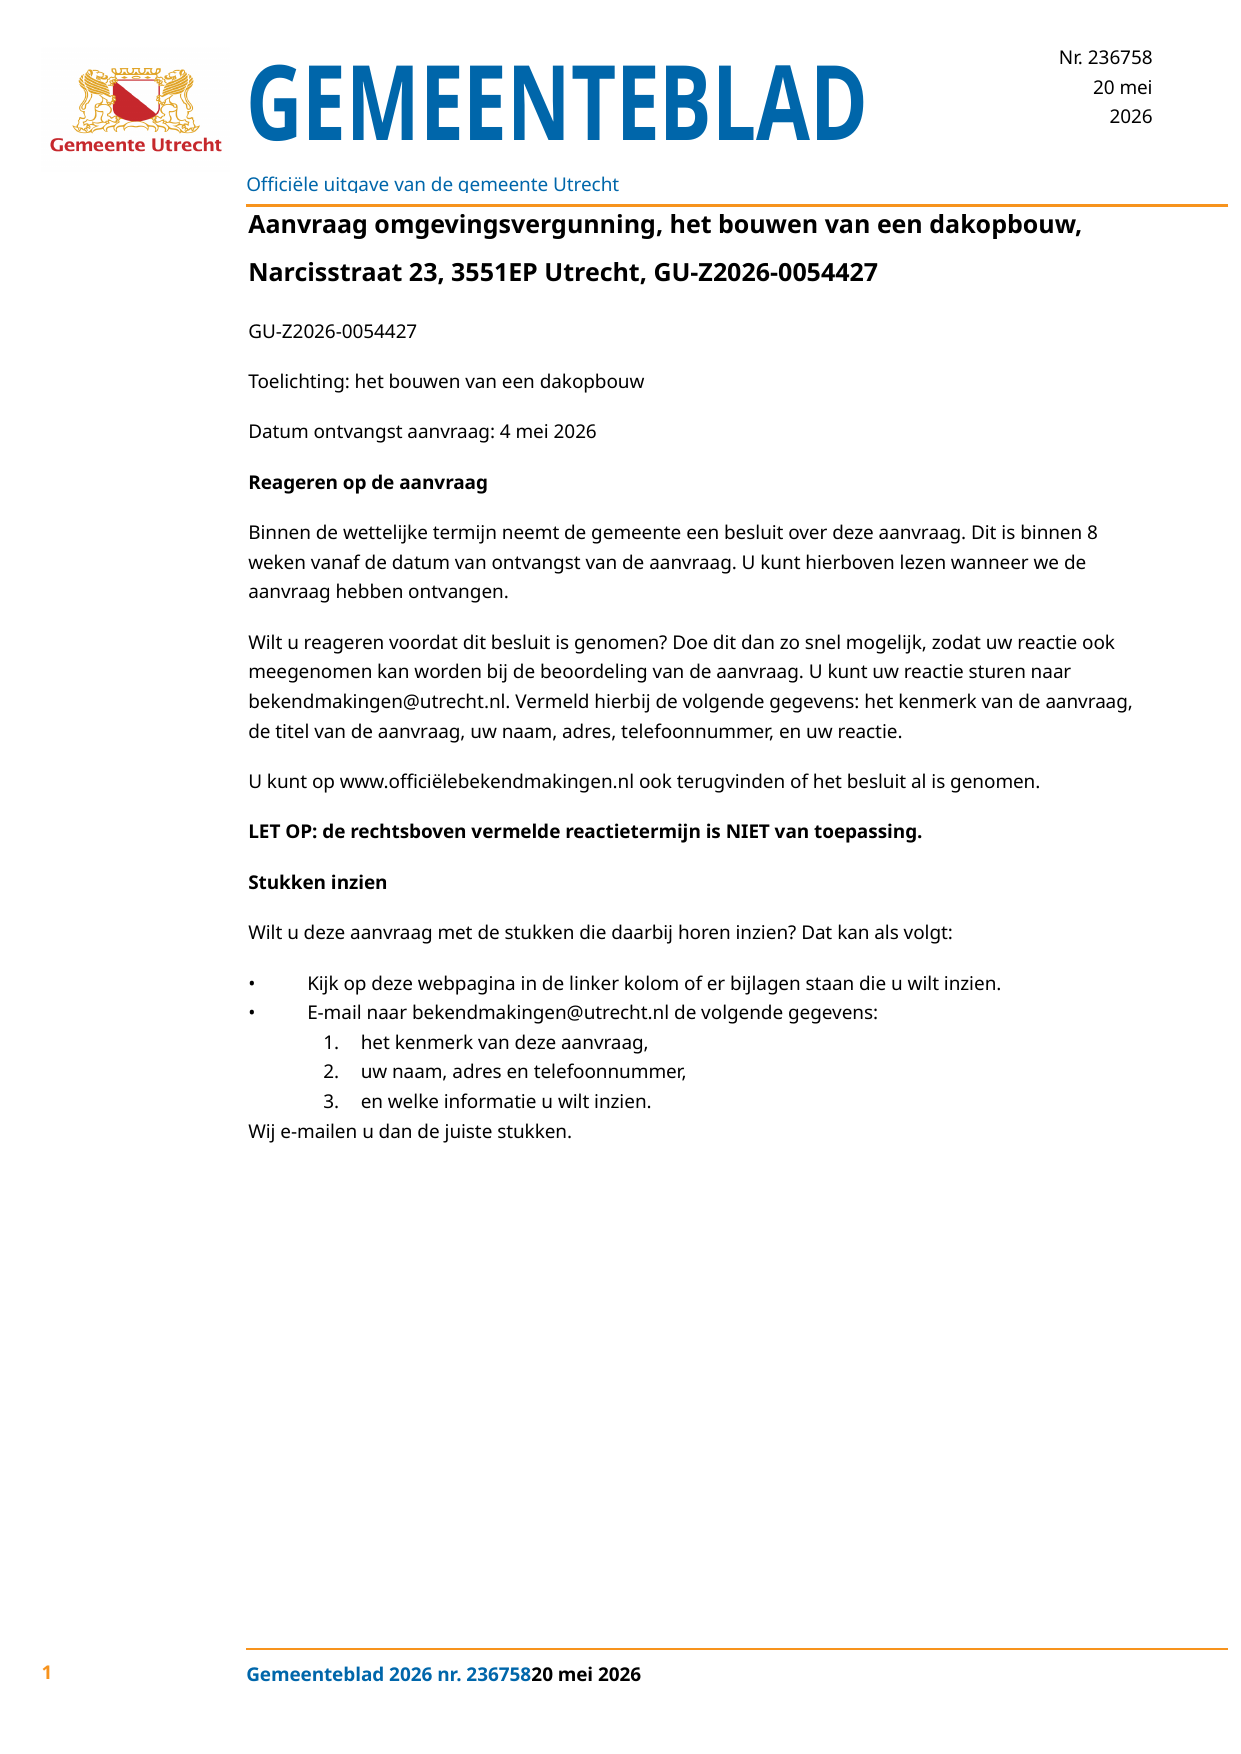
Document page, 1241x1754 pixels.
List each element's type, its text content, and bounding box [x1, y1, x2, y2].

text Toelichting: het bouwen van een dakopbouw [248, 368, 1152, 394]
list uw naam, adres en telefoonnummer, [323, 1059, 1152, 1084]
list Kijk op deze webpagina in de linker kolom of er bijlagen staan die u wilt inzien. [248, 970, 1152, 996]
text Wilt u reageren voordat dit besluit is genomen? Doe dit dan zo snel mogelijk, zodat uw reactie ook meegenomen kan worden bij de beoordeling van de aanvraag. U kunt uw reactie sturen naar bekendmakingen@utrecht.nl. Vermeld hierbij de volgende gegevens: het kenmerk van de aanvraag, de titel van de aanvraag, uw naam, adres, telefoonnummer, en uw reactie. [248, 629, 1152, 744]
text Aanvraag omgevingsvergunning, het bouwen van een dakopbouw, Narcisstraat 23, 3551EP Utrecht, GU-Z2026-0054427 [248, 207, 1152, 288]
text U kunt op www.officiëlebekendmakingen.nl ook terugvinden of het besluit al is genomen. [248, 768, 1152, 794]
text Binnen de wettelijke termijn neemt de gemeente een besluit over deze aanvraag. Dit is binnen 8 weken vanaf de datum van ontvangst van de aanvraag. U kunt hierboven lezen wanneer we de aanvraag hebben ontvangen. [248, 519, 1152, 604]
list E-mail naar bekendmakingen@utrecht.nl de volgende gegevens: [248, 999, 1152, 1025]
list het kenmerk van deze aanvraag, [323, 1029, 1152, 1055]
text Datum ontvangst aanvraag: 4 mei 2026 [248, 419, 1152, 444]
list en welke informatie u wilt inzien. [323, 1088, 1152, 1114]
picture [41, 47, 231, 172]
text LET OP: de rechtsboven vermelde reactietermijn is NIET van toepassing. [248, 819, 1152, 844]
text Stukken inzien [248, 869, 1152, 895]
text GU-Z2026-0054427 [248, 318, 1152, 344]
text Reageren op de aanvraag [248, 469, 1152, 495]
text Wilt u deze aanvraag met de stukken die daarbij horen inzien? Dat kan als volgt: [248, 919, 1152, 945]
text Wij e-mailen u dan de juiste stukken. [248, 1118, 1152, 1144]
